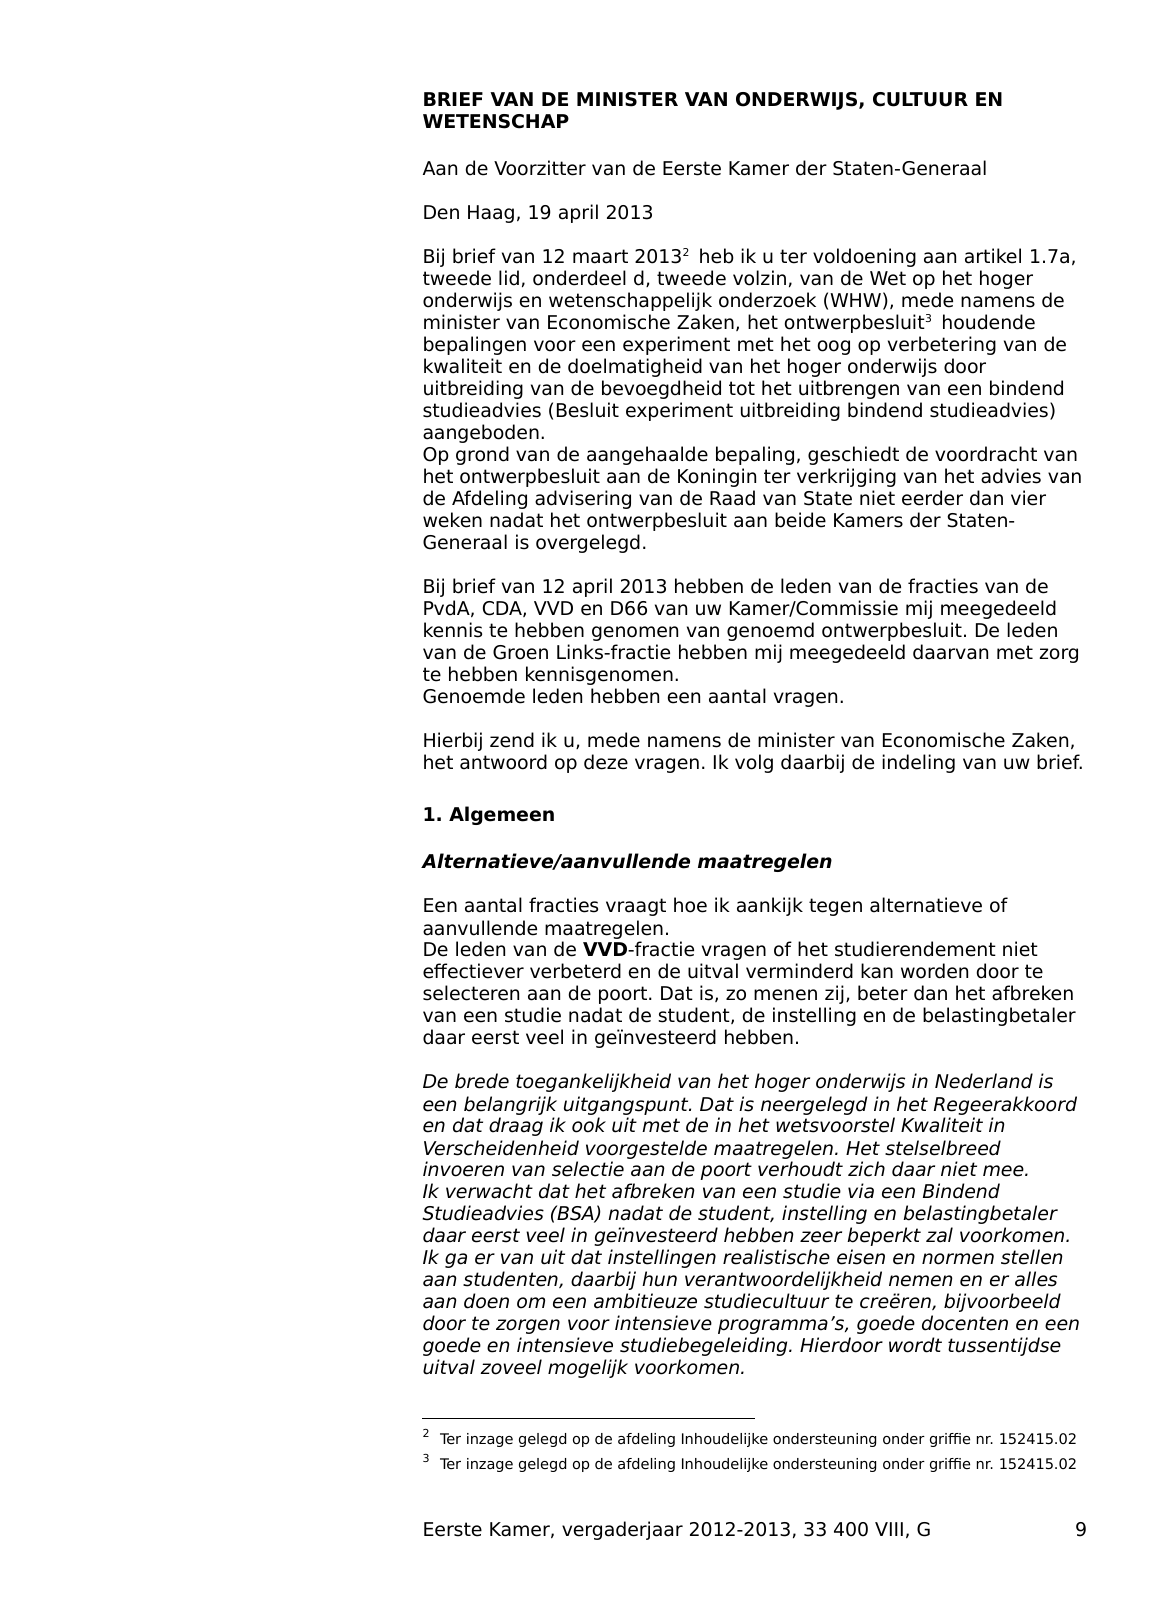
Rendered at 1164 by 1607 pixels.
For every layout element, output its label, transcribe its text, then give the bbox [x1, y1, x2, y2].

subtitle 1. Algemeen [422, 804, 1087, 826]
subtitle BRIEF VAN DE MINISTER VAN ONDERWIJS, CULTUUR EN WETENSCHAP [422, 89, 1087, 133]
text Genoemde leden hebben een aantal vragen. [422, 686, 1087, 708]
text Bij brief van 12 april 2013 hebben de leden van de fracties van de PvdA, CDA, VVD en D66 van uw Kamer/Commissie mij meegedeeld kennis te hebben genomen van genoemd ontwerpbesluit. De leden van de Groen Links-fractie hebben mij meegedeeld daarvan met zorg te hebben kennisgenomen. [422, 576, 1087, 686]
text De brede toegankelijkheid van het hoger onderwijs in Nederland is een belangrijk uitgangspunt. Dat is neergelegd in het Regeerakkoord en dat draag ik ook uit met de in het wetsvoorstel Kwaliteit in Verscheidenheid voorgestelde maatregelen. Het stelselbreed invoeren van selectie aan de poort verhoudt zich daar niet mee. [422, 1071, 1087, 1181]
text Den Haag, 19 april 2013 [422, 202, 1087, 224]
text Hierbij zend ik u, mede namens de minister van Economische Zaken, het antwoord op deze vragen. Ik volg daarbij de indeling van uw brief. [422, 730, 1087, 774]
text Op grond van de aangehaalde bepaling, geschiedt de voordracht van het ontwerpbesluit aan de Koningin ter verkrijging van het advies van de Afdeling advisering van de Raad van State niet eerder dan vier weken nadat het ontwerpbesluit aan beide Kamers der Staten-Generaal is overgelegd. [422, 444, 1087, 554]
text Bij brief van 12 maart 2013 heb ik u ter voldoening aan artikel 1.7a, tweede lid, onderdeel d, tweede volzin, van de Wet op het hoger onderwijs en wetenschappelijk onderzoek (WHW), mede namens de minister van Economische Zaken, het ontwerpbesluit houdende bepalingen voor een experiment met het oog op verbetering van de kwaliteit en de doelmatigheid van het hoger onderwijs door uitbreiding van de bevoegdheid tot het uitbrengen van een bindend studieadvies (Besluit experiment uitbreiding bindend studieadvies) aangeboden. [422, 246, 1087, 444]
text Ik verwacht dat het afbreken van een studie via een Bindend Studieadvies (BSA) nadat de student, instelling en belastingbetaler daar eerst veel in geïnvesteerd hebben zeer beperkt zal voorkomen. Ik ga er van uit dat instellingen realistische eisen en normen stellen aan studenten, daarbij hun verantwoordelijkheid nemen en er alles aan doen om een ambitieuze studiecultuur te creëren, bijvoorbeeld door te zorgen voor intensieve programma’s, goede docenten en een goede en intensieve studiebegeleiding. Hierdoor wordt tussentijdse uitval zoveel mogelijk voorkomen. [422, 1181, 1087, 1379]
text Aan de Voorzitter van de Eerste Kamer der Staten-Generaal [422, 158, 1087, 180]
text De leden van de VVD-fractie vragen of het studierendement niet effectiever verbeterd en de uitval verminderd kan worden door te selecteren aan de poort. Dat is, zo menen zij, beter dan het afbreken van een studie nadat de student, de instelling en de belastingbetaler daar eerst veel in geïnvesteerd hebben. [422, 939, 1087, 1049]
text Ter inzage gelegd op de afdeling Inhoudelijke ondersteuning onder griffie nr. 152415.02 [422, 1452, 1087, 1474]
subtitle Alternatieve/aanvullende maatregelen [422, 851, 1087, 873]
text Ter inzage gelegd op de afdeling Inhoudelijke ondersteuning onder griffie nr. 152415.02 [422, 1427, 1087, 1449]
text Een aantal fracties vraagt hoe ik aankijk tegen alternatieve of aanvullende maatregelen. [422, 895, 1087, 939]
